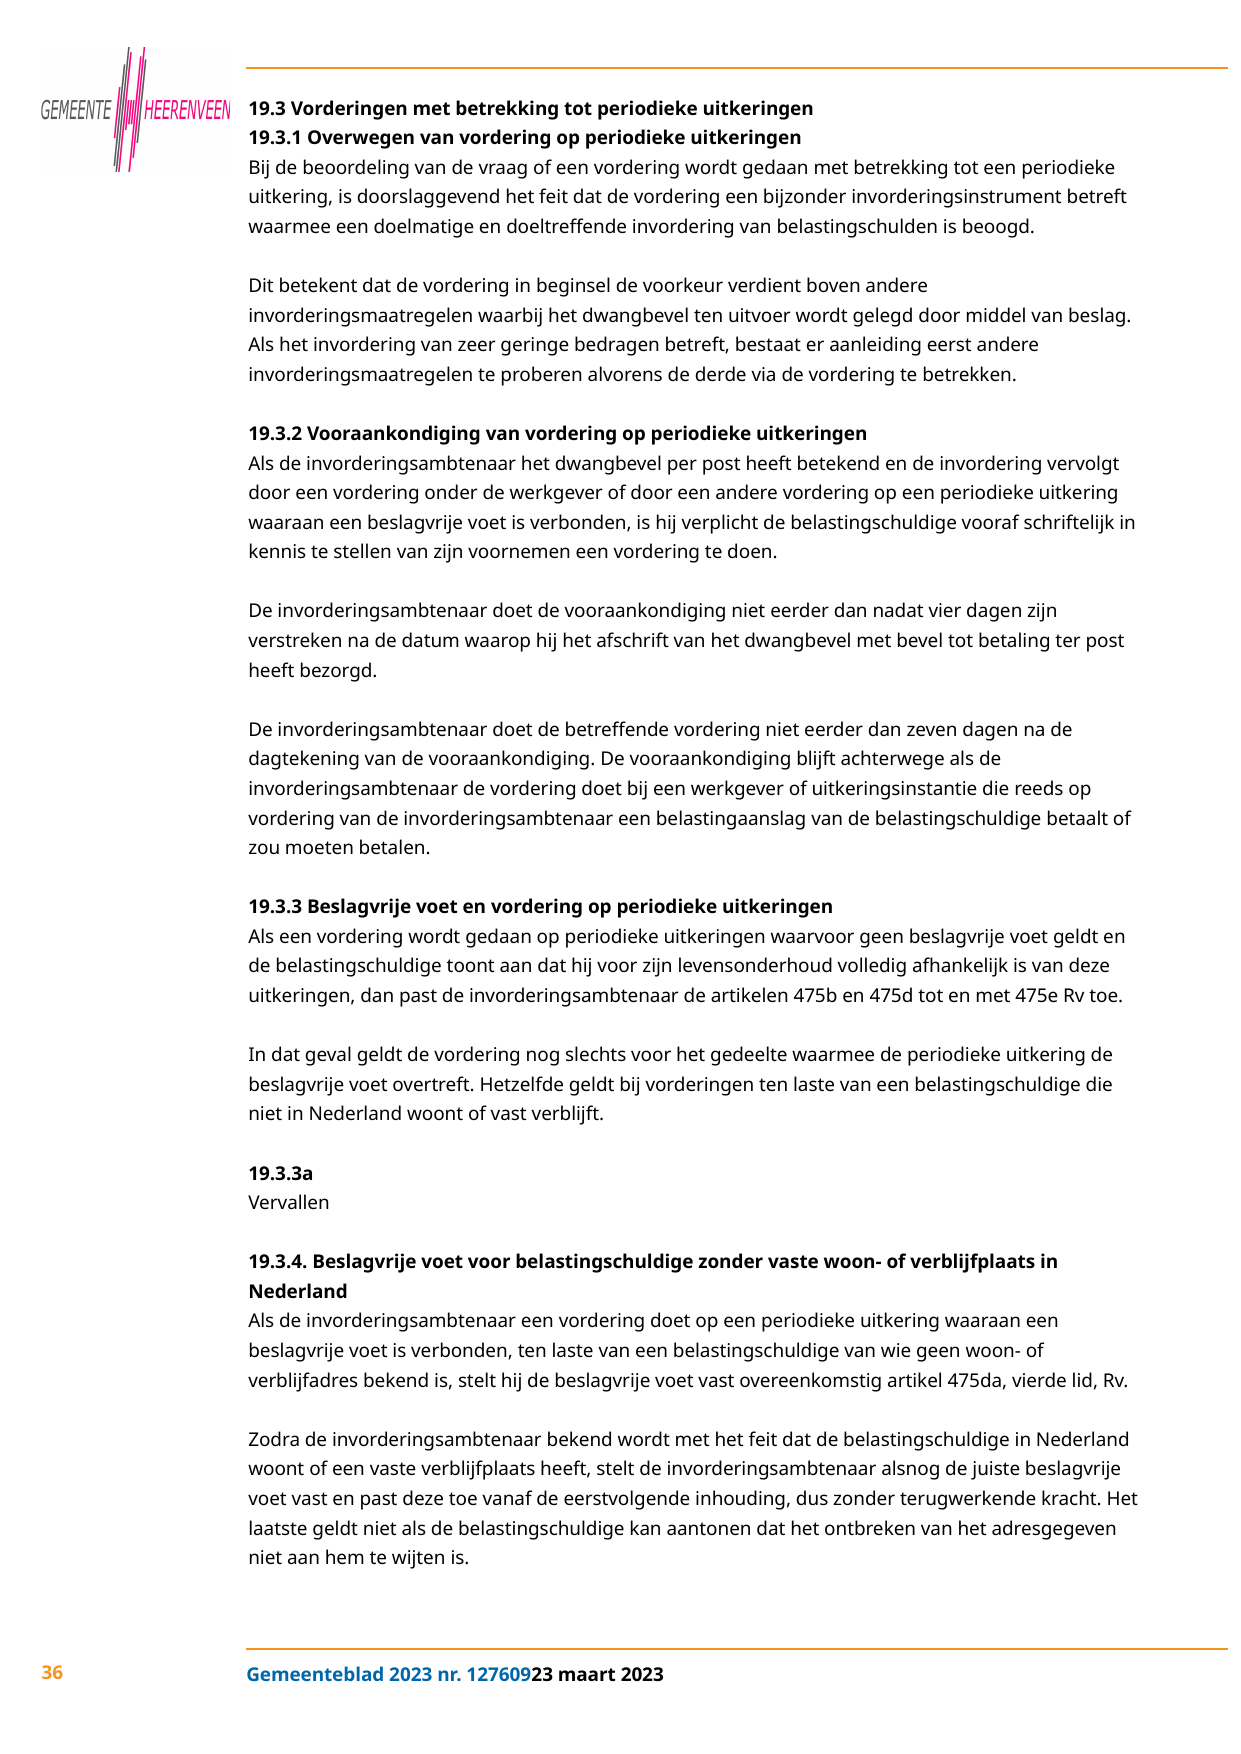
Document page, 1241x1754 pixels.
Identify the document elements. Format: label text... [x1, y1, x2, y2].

text Als een vordering wordt gedaan op periodieke uitkeringen waarvoor geen beslagvrije voet geldt en de belastingschuldige toont aan dat hij voor zijn levensonderhoud volledig afhankelijk is van deze uitkeringen, dan past de invorderingsambtenaar de artikelen 475b en 475d tot en met 475e Rv toe. [248, 923, 1152, 1008]
text Bij de beoordeling van de vraag of een vordering wordt gedaan met betrekking tot een periodieke uitkering, is doorslaggevend het feit dat de vordering een bijzonder invorderingsinstrument betreft waarmee een doelmatige en doeltreffende invordering van belastingschulden is beoogd. [248, 154, 1152, 239]
text Als de invorderingsambtenaar het dwangbevel per post heeft betekend en de invordering vervolgt door een vordering onder de werkgever of door een andere vordering op een periodieke uitkering waaraan een beslagvrije voet is verbonden, is hij verplicht de belastingschuldige vooraf schriftelijk in kennis te stellen van zijn voornemen een vordering te doen. [248, 450, 1152, 564]
text 19.3.3a [248, 1160, 1152, 1186]
picture [41, 47, 231, 172]
text Als de invorderingsambtenaar een vordering doet op een periodieke uitkering waaraan een beslagvrije voet is verbonden, ten laste van een belastingschuldige van wie geen woon- of verblijfadres bekend is, stelt hij de beslagvrije voet vast overeenkomstig artikel 475da, vierde lid, Rv. [248, 1308, 1152, 1393]
text 19.3.4. Beslagvrije voet voor belastingschuldige zonder vaste woon- of verblijfplaats in Nederland [248, 1248, 1152, 1304]
text 19.3 Vorderingen met betrekking tot periodieke uitkeringen [248, 95, 1152, 121]
text Vervallen [248, 1189, 1152, 1215]
text De invorderingsambtenaar doet de vooraankondiging niet eerder dan nadat vier dagen zijn verstreken na de datum waarop hij het afschrift van het dwangbevel met bevel tot betaling ter post heeft bezorgd. [248, 598, 1152, 683]
text Dit betekent dat de vordering in beginsel de voorkeur verdient boven andere invorderingsmaatregelen waarbij het dwangbevel ten uitvoer wordt gelegd door middel van beslag. Als het invordering van zeer geringe bedragen betreft, bestaat er aanleiding eerst andere invorderingsmaatregelen te proberen alvorens de derde via de vordering te betrekken. [248, 272, 1152, 387]
text De invorderingsambtenaar doet de betreffende vordering niet eerder dan zeven dagen na de dagtekening van de vooraankondiging. De vooraankondiging blijft achterwege als de invorderingsambtenaar de vordering doet bij een werkgever of uitkeringsinstantie die reeds op vordering van de invorderingsambtenaar een belastingaanslag van de belastingschuldige betaalt of zou moeten betalen. [248, 716, 1152, 860]
text Zodra de invorderingsambtenaar bekend wordt met het feit dat de belastingschuldige in Nederland woont of een vaste verblijfplaats heeft, stelt de invorderingsambtenaar alsnog de juiste beslagvrije voet vast en past deze toe vanaf de eerstvolgende inhouding, dus zonder terugwerkende kracht. Het laatste geldt niet als de belastingschuldige kan aantonen dat het ontbreken van het adresgegeven niet aan hem te wijten is. [248, 1426, 1152, 1570]
text 19.3.2 Vooraankondiging van vordering op periodieke uitkeringen [248, 420, 1152, 446]
text In dat geval geldt de vordering nog slechts voor het gedeelte waarmee de periodieke uitkering de beslagvrije voet overtreft. Hetzelfde geldt bij vorderingen ten laste van een belastingschuldige die niet in Nederland woont of vast verblijft. [248, 1041, 1152, 1126]
text 19.3.3 Beslagvrije voet en vordering op periodieke uitkeringen [248, 893, 1152, 919]
text 19.3.1 Overwegen van vordering op periodieke uitkeringen [248, 124, 1152, 150]
